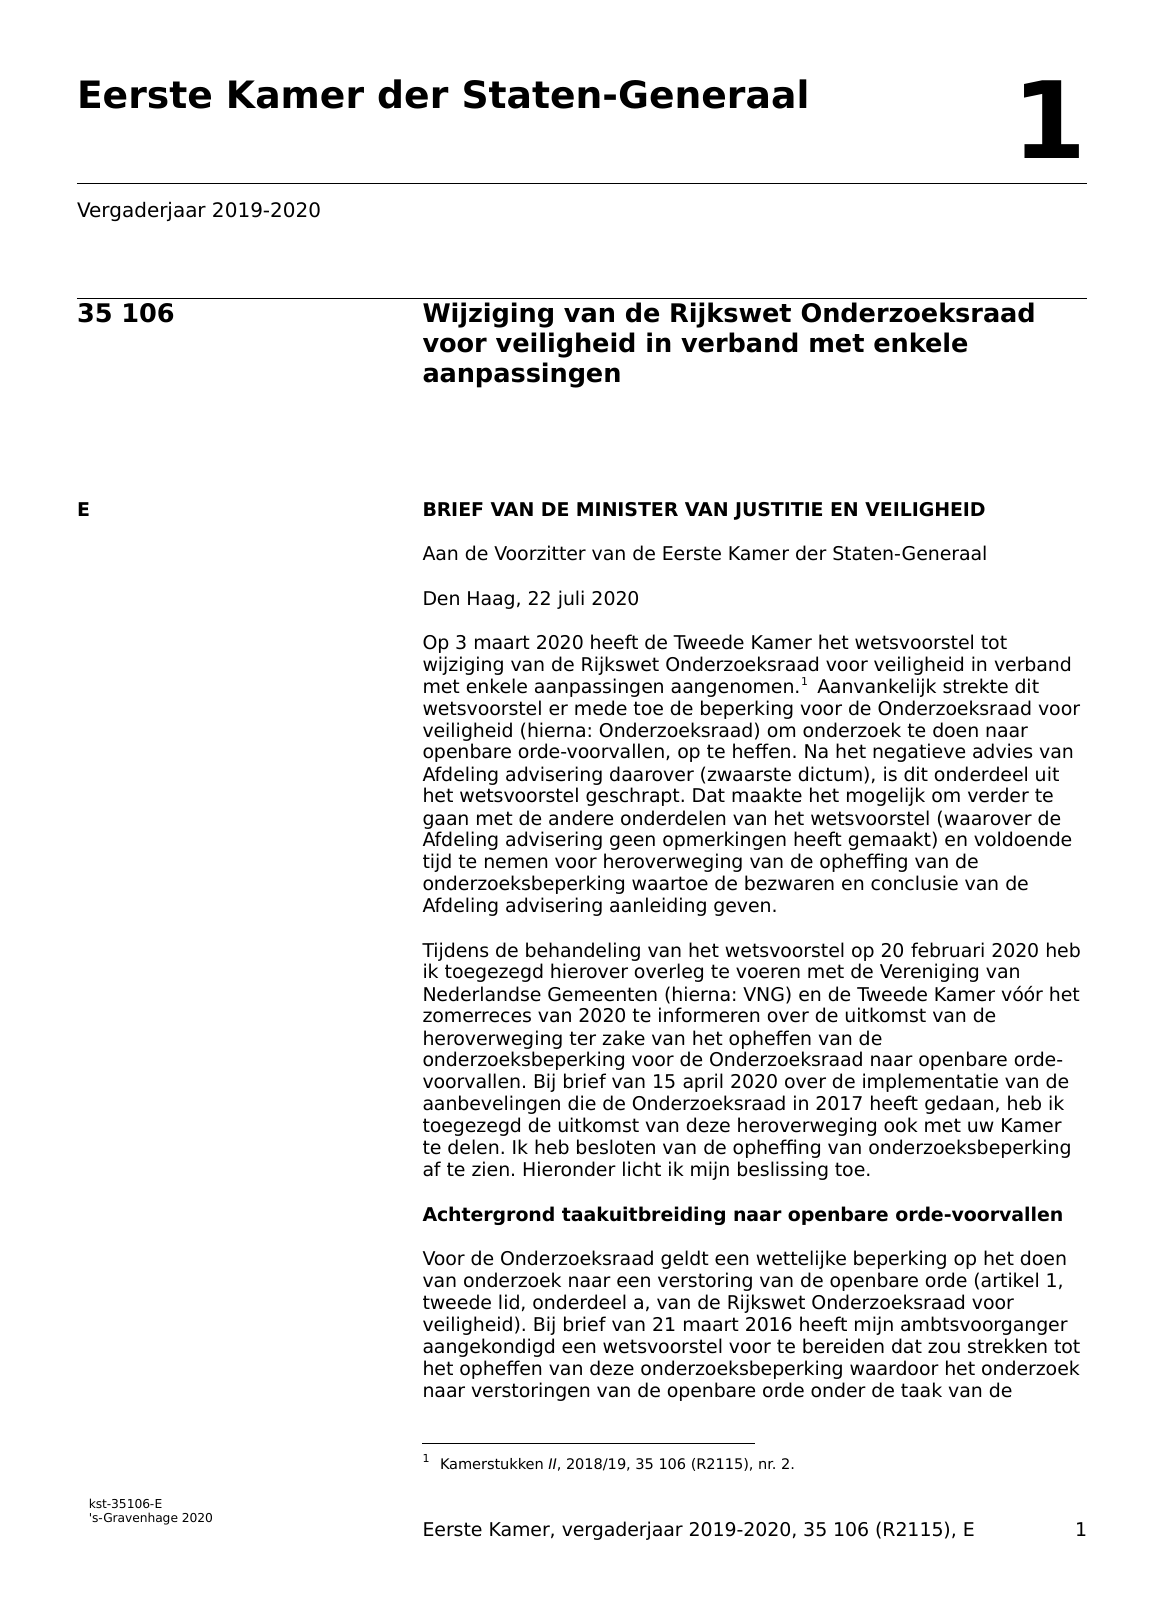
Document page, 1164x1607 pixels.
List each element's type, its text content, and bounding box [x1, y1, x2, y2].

text kst-35106-E [88, 1497, 323, 1511]
subtitle 35 106 Wijziging van de Rijkswet Onderzoeksraad voor veiligheid in verband met enkele aanpassingen [77, 299, 1087, 388]
table_header Eerste Kamer der Staten-Generaal [77, 59, 886, 183]
text 's-Gravenhage 2020 [88, 1511, 323, 1525]
table_cell Vergaderjaar 2019-2020 [77, 184, 1087, 298]
subtitle E BRIEF VAN DE MINISTER VAN JUSTITIE EN VEILIGHEID [77, 499, 1087, 521]
subtitle Achtergrond taakuitbreiding naar openbare orde-voorvallen [422, 1203, 1087, 1225]
text Den Haag, 22 juli 2020 [422, 587, 1087, 609]
table_header 1 [886, 59, 1087, 183]
text Tijdens de behandeling van het wetsvoorstel op 20 februari 2020 heb ik toegezegd hierover overleg te voeren met de Vereniging van Nederlandse Gemeenten (hierna: VNG) en de Tweede Kamer vóór het zomerreces van 2020 te informeren over de uitkomst van de heroverweging ter zake van het opheffen van de onderzoeksbeperking voor de Onderzoeksraad naar openbare orde-voorvallen. Bij brief van 15 april 2020 over de implementatie van de aanbevelingen die de Onderzoeksraad in 2017 heeft gedaan, heb ik toegezegd de uitkomst van deze heroverweging ook met uw Kamer te delen. Ik heb besloten van de opheffing van onderzoeksbeperking af te zien. Hieronder licht ik mijn beslissing toe. [422, 939, 1087, 1181]
text Aan de Voorzitter van de Eerste Kamer der Staten-Generaal [422, 543, 1087, 565]
text Voor de Onderzoeksraad geldt een wettelijke beperking op het doen van onderzoek naar een verstoring van de openbare orde (artikel 1, tweede lid, onderdeel a, van de Rijkswet Onderzoeksraad voor veiligheid). Bij brief van 21 maart 2016 heeft mijn ambtsvoorganger aangekondigd een wetsvoorstel voor te bereiden dat zou strekken tot het opheffen van deze onderzoeksbeperking waardoor het onderzoek naar verstoringen van de openbare orde onder de taak van de [422, 1248, 1087, 1401]
text Op 3 maart 2020 heeft de Tweede Kamer het wetsvoorstel tot wijziging van de Rijkswet Onderzoeksraad voor veiligheid in verband met enkele aanpassingen aangenomen. Aanvankelijk strekte dit wetsvoorstel er mede toe de beperking voor de Onderzoeksraad voor veiligheid (hierna: Onderzoeksraad) om onderzoek te doen naar openbare orde-voorvallen, op te heffen. Na het negatieve advies van Afdeling advisering daarover (zwaarste dictum), is dit onderdeel uit het wetsvoorstel geschrapt. Dat maakte het mogelijk om verder te gaan met de andere onderdelen van het wetsvoorstel (waarover de Afdeling advisering geen opmerkingen heeft gemaakt) en voldoende tijd te nemen voor heroverweging van de opheffing van de onderzoeksbeperking waartoe de bezwaren en conclusie van de Afdeling advisering aanleiding geven. [422, 632, 1087, 917]
text Kamerstukken II, 2018/19, 35 106 (R2115), nr. 2. [422, 1452, 1087, 1474]
